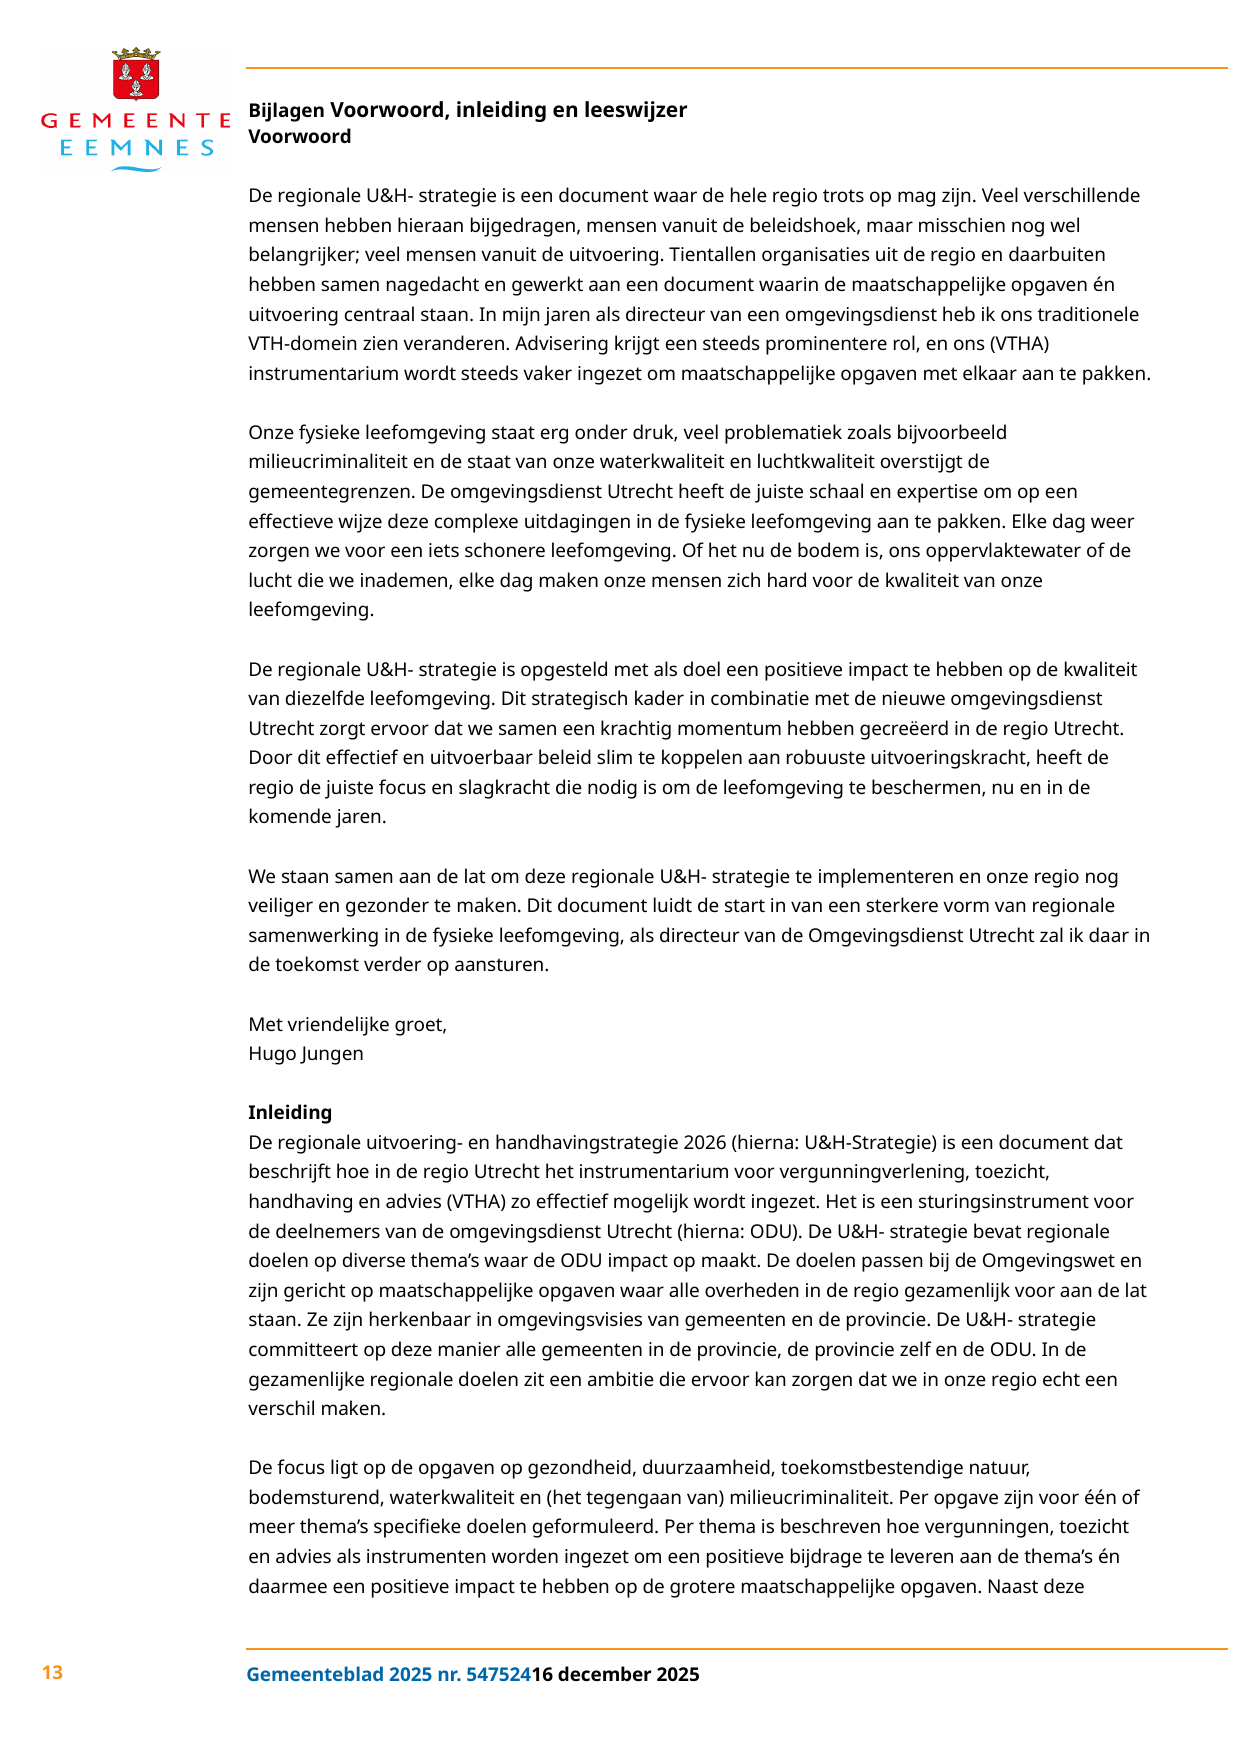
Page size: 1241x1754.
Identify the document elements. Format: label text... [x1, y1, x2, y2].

text De regionale uitvoering- en handhavingstrategie 2026 (hierna: U&H-Strategie) is een document dat beschrijft hoe in de regio Utrecht het instrumentarium voor vergunningverlening, toezicht, handhaving en advies (VTHA) zo effectief mogelijk wordt ingezet. Het is een sturingsinstrument voor de deelnemers van de omgevingsdienst Utrecht (hierna: ODU). De U&H- strategie bevat regionale doelen op diverse thema’s waar de ODU impact op maakt. De doelen passen bij de Omgevingswet en zijn gericht op maatschappelijke opgaven waar alle overheden in de regio gezamenlijk voor aan de lat staan. Ze zijn herkenbaar in omgevingsvisies van gemeenten en de provincie. De U&H- strategie committeert op deze manier alle gemeenten in de provincie, de provincie zelf en de ODU. In de gezamenlijke regionale doelen zit een ambitie die ervoor kan zorgen dat we in onze regio echt een verschil maken. [248, 1129, 1152, 1421]
text Hugo Jungen [248, 1040, 1152, 1066]
text Inleiding [248, 1099, 1152, 1125]
text De focus ligt op de opgaven op gezondheid, duurzaamheid, toekomstbestendige natuur, bodemsturend, waterkwaliteit en (het tegengaan van) milieucriminaliteit. Per opgave zijn voor één of meer thema’s specifieke doelen geformuleerd. Per thema is beschreven hoe vergunningen, toezicht en advies als instrumenten worden ingezet om een positieve bijdrage te leveren aan de thema’s én daarmee een positieve impact te hebben op de grotere maatschappelijke opgaven. Naast deze [248, 1454, 1152, 1599]
text De regionale U&H- strategie is opgesteld met als doel een positieve impact te hebben op de kwaliteit van diezelfde leefomgeving. Dit strategisch kader in combinatie met de nieuwe omgevingsdienst Utrecht zorgt ervoor dat we samen een krachtig momentum hebben gecreëerd in de regio Utrecht. Door dit effectief en uitvoerbaar beleid slim te koppelen aan robuuste uitvoeringskracht, heeft de regio de juiste focus en slagkracht die nodig is om de leefomgeving te beschermen, nu en in de komende jaren. [248, 656, 1152, 829]
text De regionale U&H- strategie is een document waar de hele regio trots op mag zijn. Veel verschillende mensen hebben hieraan bijgedragen, mensen vanuit de beleidshoek, maar misschien nog wel belangrijker; veel mensen vanuit de uitvoering. Tientallen organisaties uit de regio en daarbuiten hebben samen nagedacht en gewerkt aan een document waarin de maatschappelijke opgaven én uitvoering centraal staan. In mijn jaren als directeur van een omgevingsdienst heb ik ons traditionele VTH-domein zien veranderen. Advisering krijgt een steeds prominentere rol, en ons (VTHA) instrumentarium wordt steeds vaker ingezet om maatschappelijke opgaven met elkaar aan te pakken. [248, 182, 1152, 386]
text Voorwoord [248, 123, 1152, 149]
text Met vriendelijke groet, [248, 1011, 1152, 1037]
text Bijlagen Voorwoord, inleiding en leeswijzer [248, 95, 1152, 123]
picture [41, 47, 231, 172]
text Onze fysieke leefomgeving staat erg onder druk, veel problematiek zoals bijvoorbeeld milieucriminaliteit en de staat van onze waterkwaliteit en luchtkwaliteit overstijgt de gemeentegrenzen. De omgevingsdienst Utrecht heeft de juiste schaal en expertise om op een effectieve wijze deze complexe uitdagingen in de fysieke leefomgeving aan te pakken. Elke dag weer zorgen we voor een iets schonere leefomgeving. Of het nu de bodem is, ons oppervlaktewater of de lucht die we inademen, elke dag maken onze mensen zich hard voor de kwaliteit van onze leefomgeving. [248, 419, 1152, 622]
text We staan samen aan de lat om deze regionale U&H- strategie te implementeren en onze regio nog veiliger en gezonder te maken. Dit document luidt de start in van een sterkere vorm van regionale samenwerking in de fysieke leefomgeving, als directeur van de Omgevingsdienst Utrecht zal ik daar in de toekomst verder op aansturen. [248, 863, 1152, 977]
